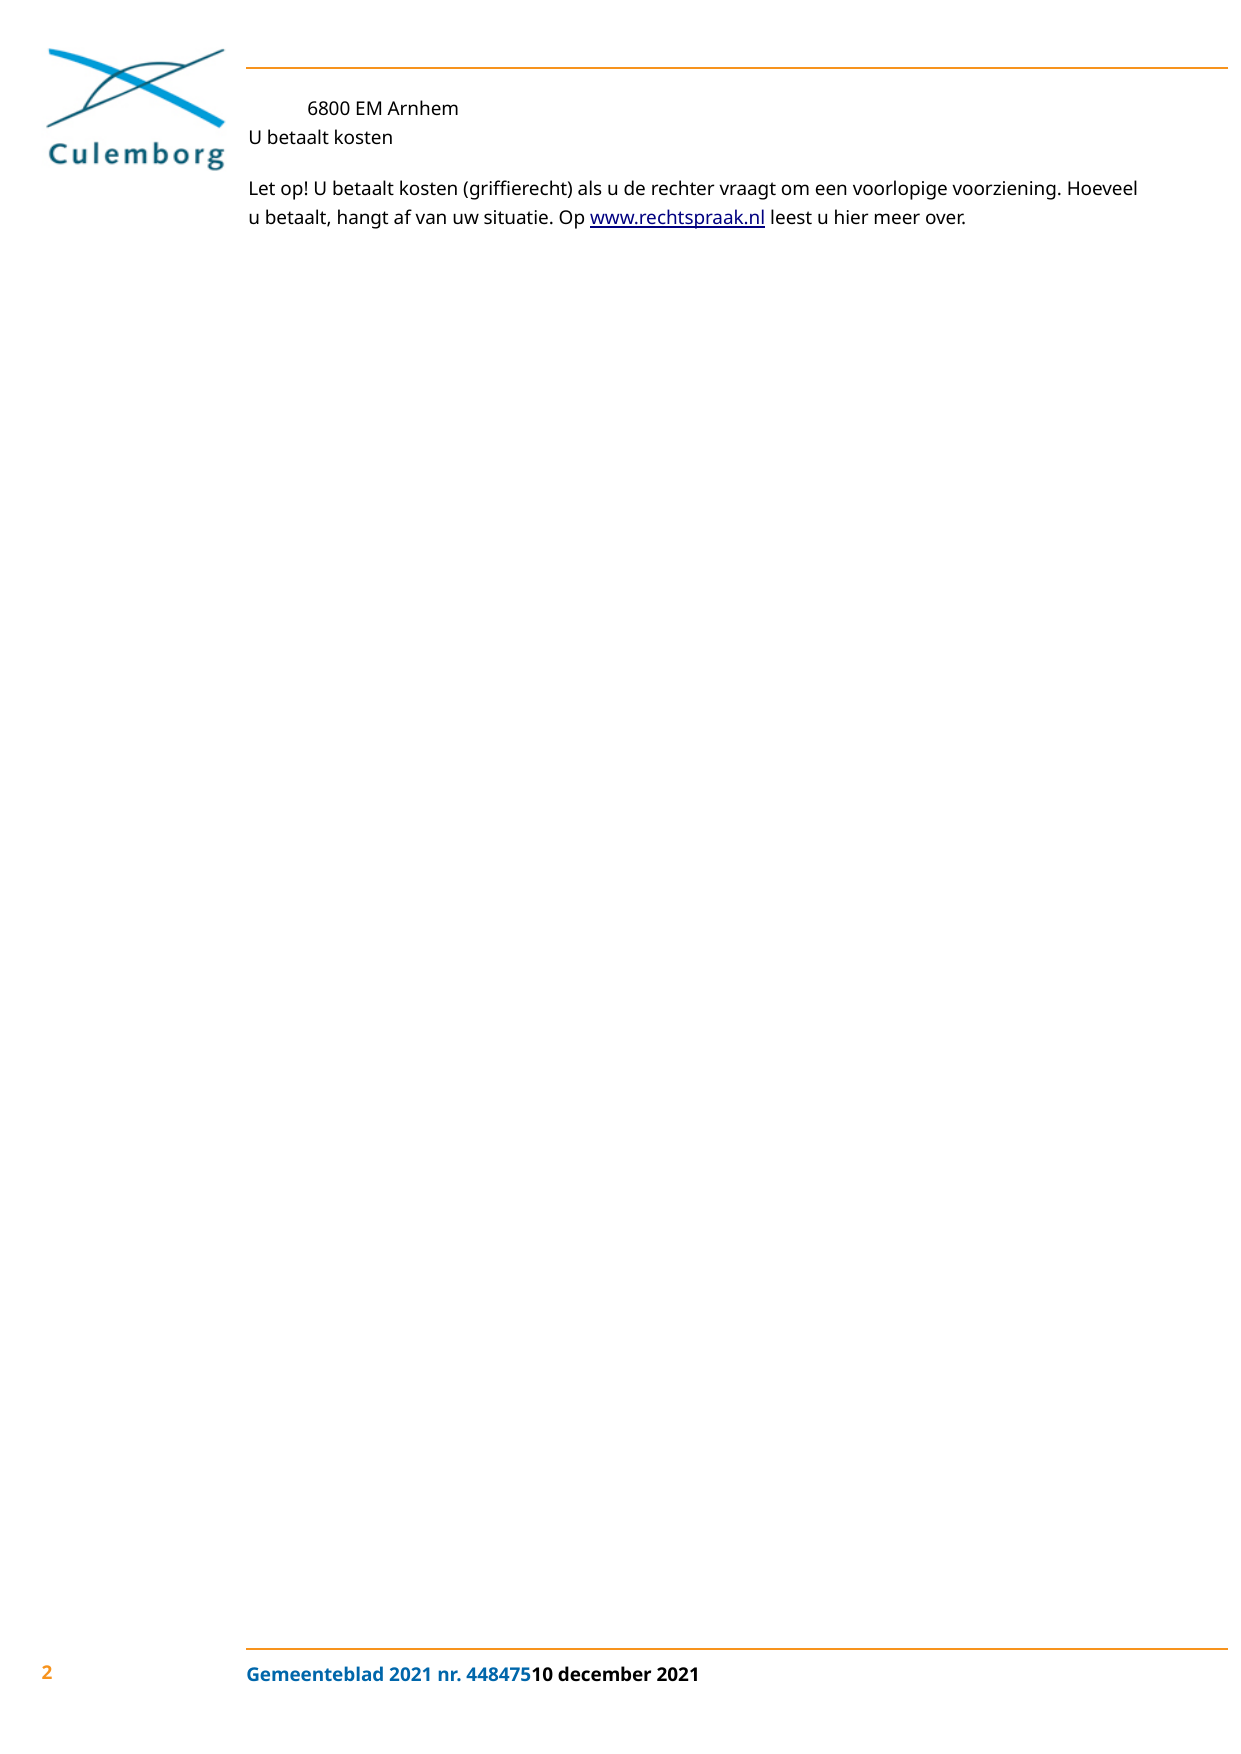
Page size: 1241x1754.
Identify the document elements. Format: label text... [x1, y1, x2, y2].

list 6800 EM Arnhem [248, 95, 1152, 121]
text Let op! U betaalt kosten (griffierecht) als u de rechter vraagt om een voorlopige voorziening. Hoeveel u betaalt, hangt af van uw situatie. Op www.rechtspraak.nl leest u hier meer over. [248, 175, 1152, 230]
text U betaalt kosten [248, 124, 1152, 150]
picture [41, 47, 231, 172]
